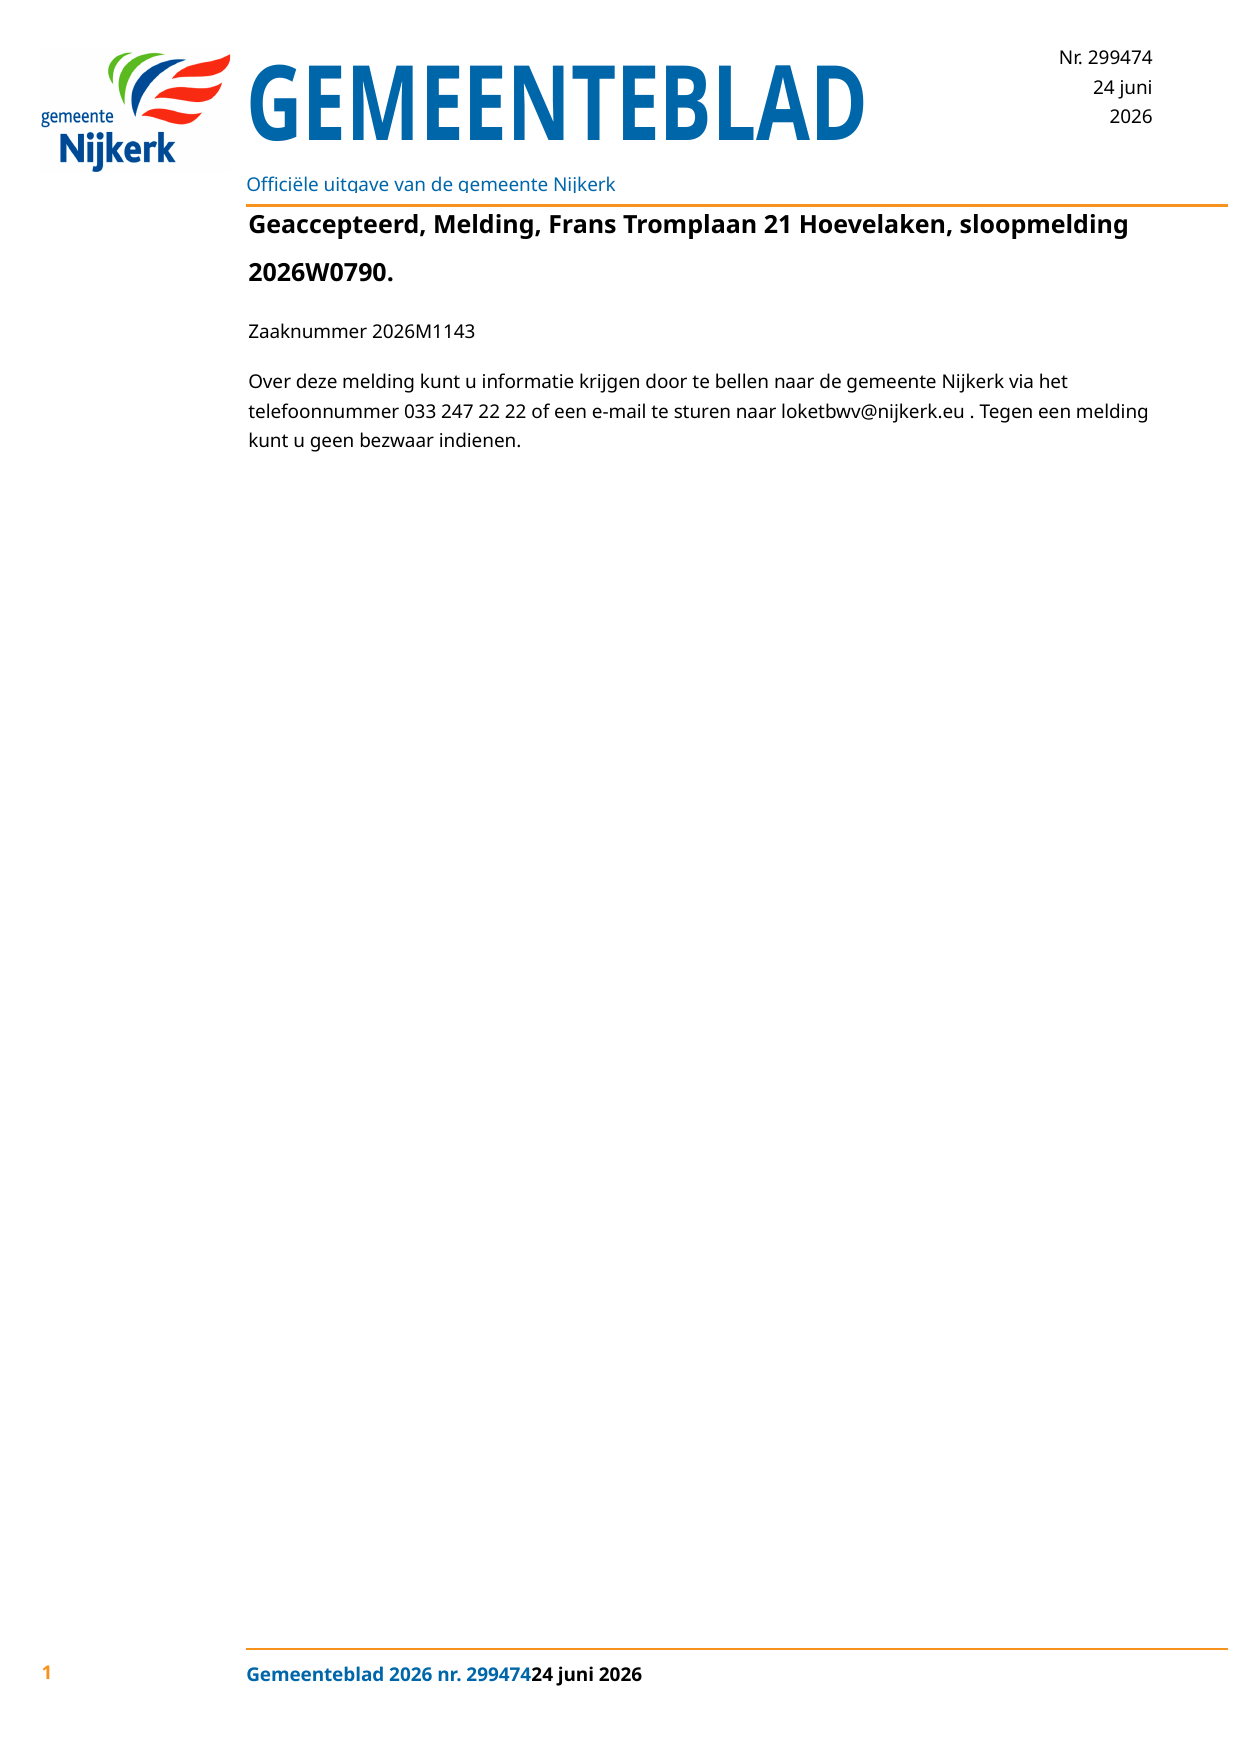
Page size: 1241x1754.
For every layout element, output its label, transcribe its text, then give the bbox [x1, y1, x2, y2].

picture [41, 47, 231, 172]
text Geaccepteerd, Melding, Frans Tromplaan 21 Hoevelaken, sloopmelding 2026W0790. [248, 207, 1152, 288]
text Zaaknummer 2026M1143 [248, 318, 1152, 344]
text Over deze melding kunt u informatie krijgen door te bellen naar de gemeente Nijkerk via het telefoonnummer 033 247 22 22 of een e-mail te sturen naar loketbwv@nijkerk.eu . Tegen een melding kunt u geen bezwaar indienen. [248, 368, 1152, 453]
